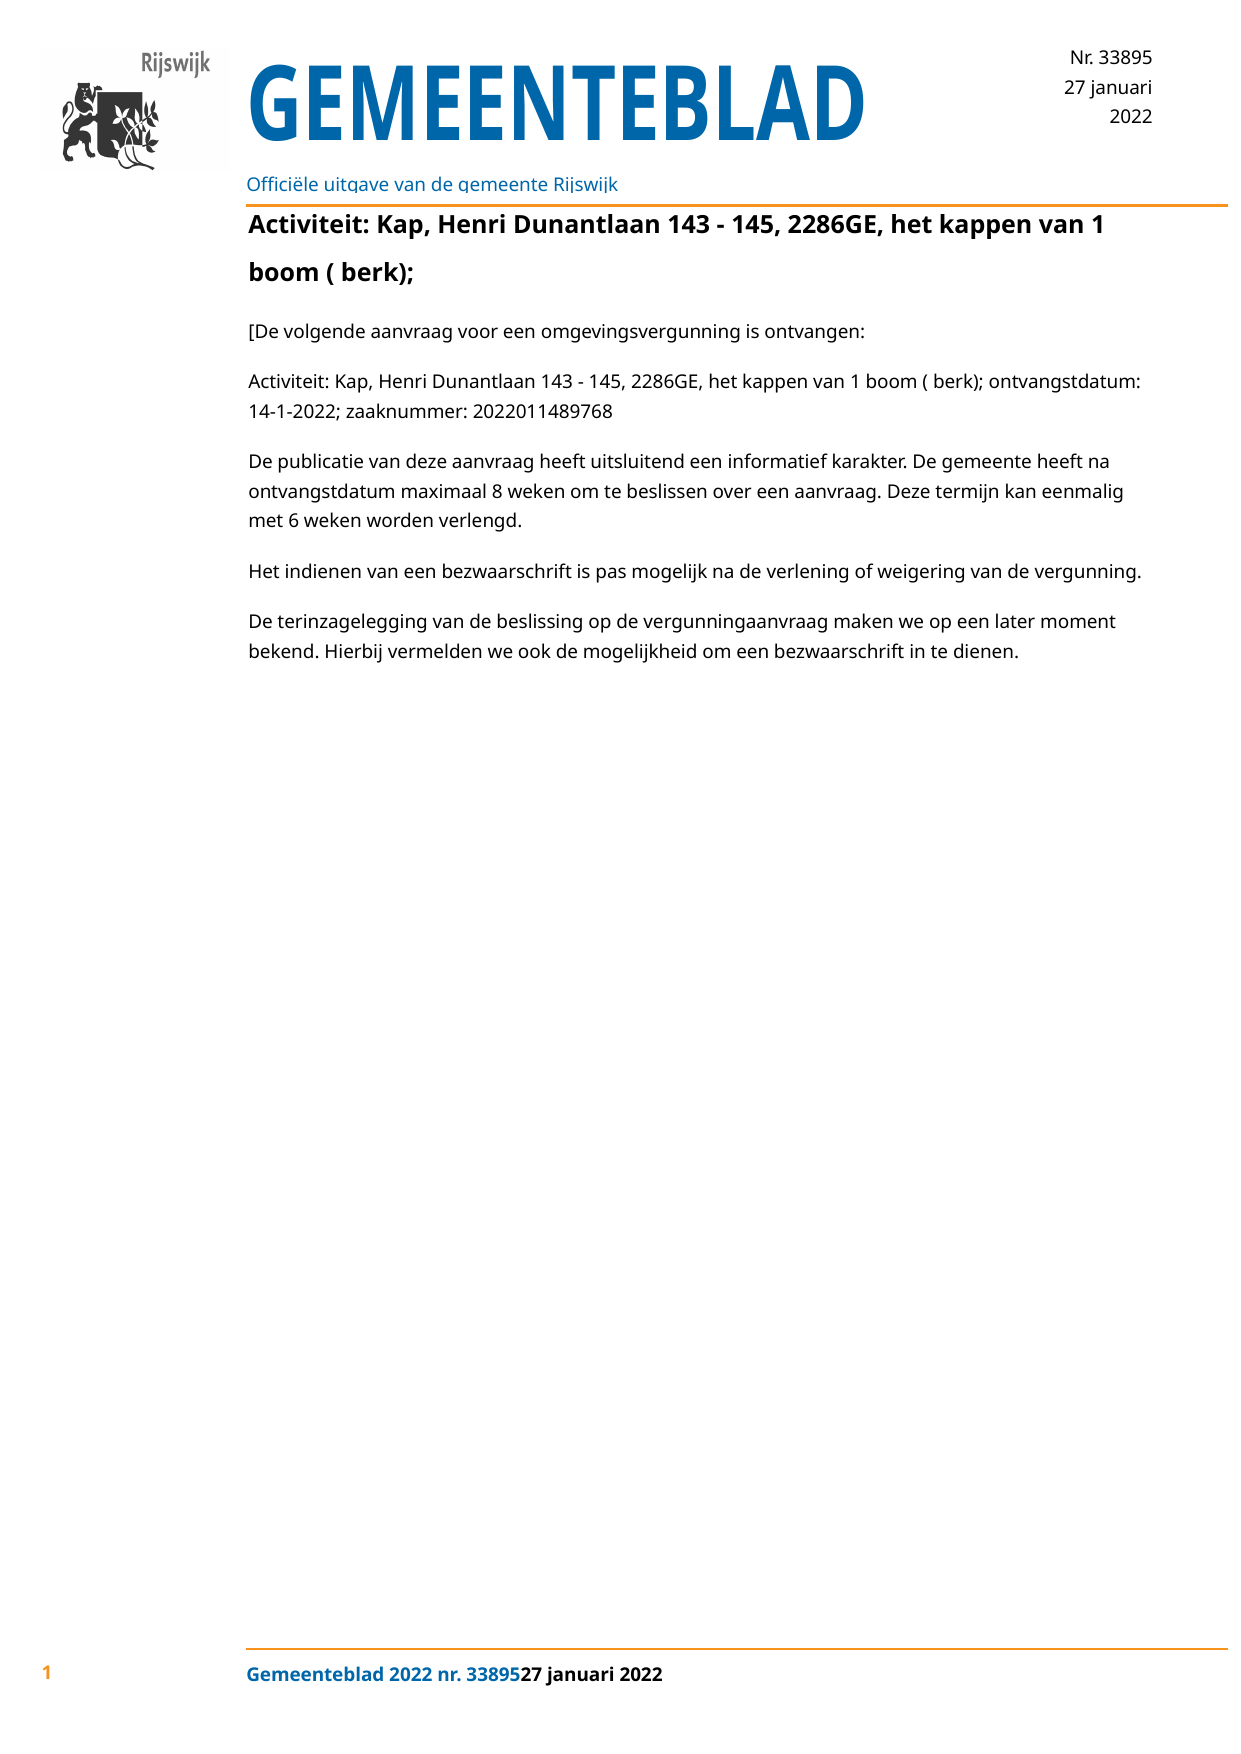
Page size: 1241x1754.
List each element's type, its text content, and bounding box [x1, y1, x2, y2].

picture [41, 47, 231, 172]
text De publicatie van deze aanvraag heeft uitsluitend een informatief karakter. De gemeente heeft na ontvangstdatum maximaal 8 weken om te beslissen over een aanvraag. Deze termijn kan eenmalig met 6 weken worden verlengd. [248, 448, 1152, 533]
text [De volgende aanvraag voor een omgevingsvergunning is ontvangen: [248, 318, 1152, 344]
text Activiteit: Kap, Henri Dunantlaan 143 - 145, 2286GE, het kappen van 1 boom ( berk); [248, 207, 1152, 288]
text De terinzagelegging van de beslissing op de vergunningaanvraag maken we op een later moment bekend. Hierbij vermelden we ook de mogelijkheid om een bezwaarschrift in te dienen. [248, 608, 1152, 664]
text Het indienen van een bezwaarschrift is pas mogelijk na de verlening of weigering van de vergunning. [248, 558, 1152, 584]
text Activiteit: Kap, Henri Dunantlaan 143 - 145, 2286GE, het kappen van 1 boom ( berk); ontvangstdatum: 14-1-2022; zaaknummer: 2022011489768 [248, 368, 1152, 424]
